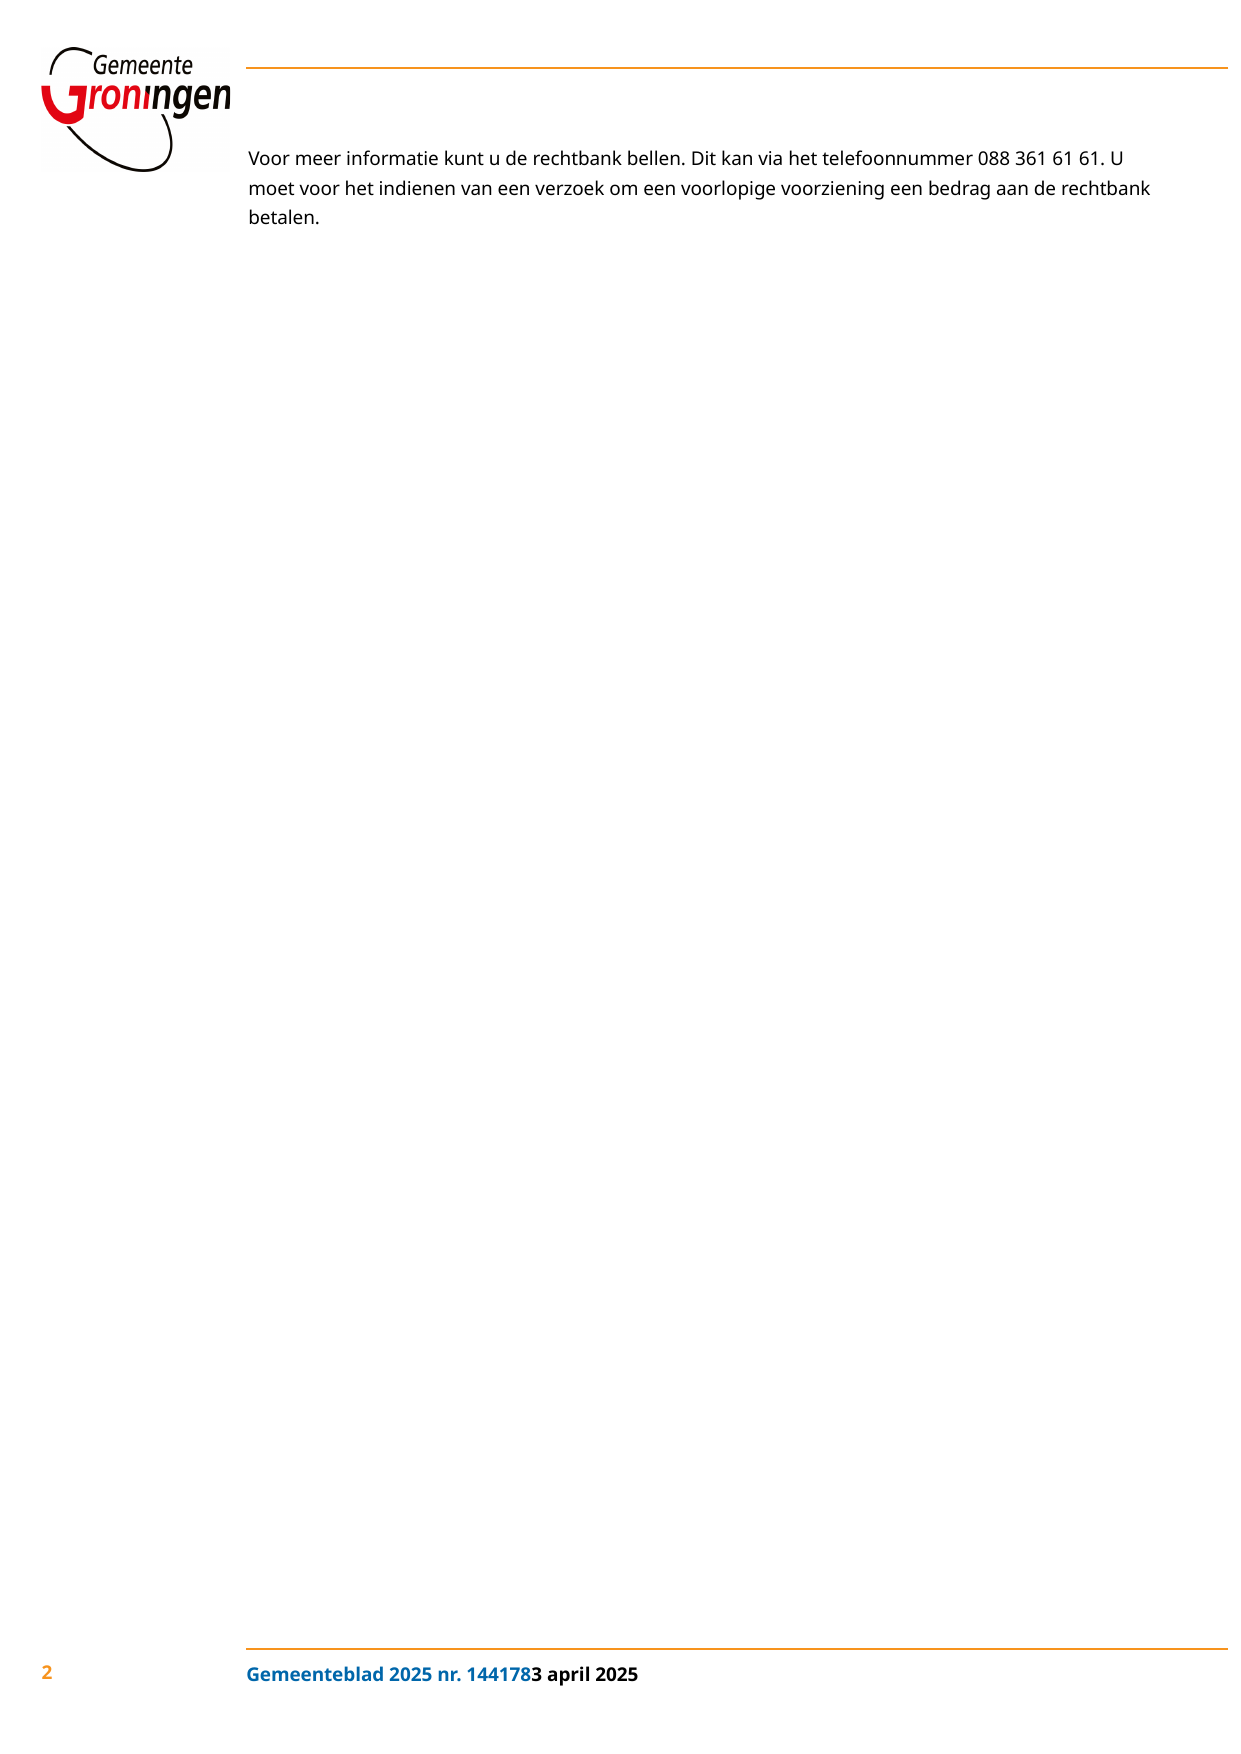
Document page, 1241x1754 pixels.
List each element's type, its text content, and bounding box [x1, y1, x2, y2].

picture [41, 47, 231, 172]
text Voor meer informatie kunt u de rechtbank bellen. Dit kan via het telefoonnummer 088 361 61 61. U moet voor het indienen van een verzoek om een voorlopige voorziening een bedrag aan de rechtbank betalen. [248, 145, 1152, 230]
